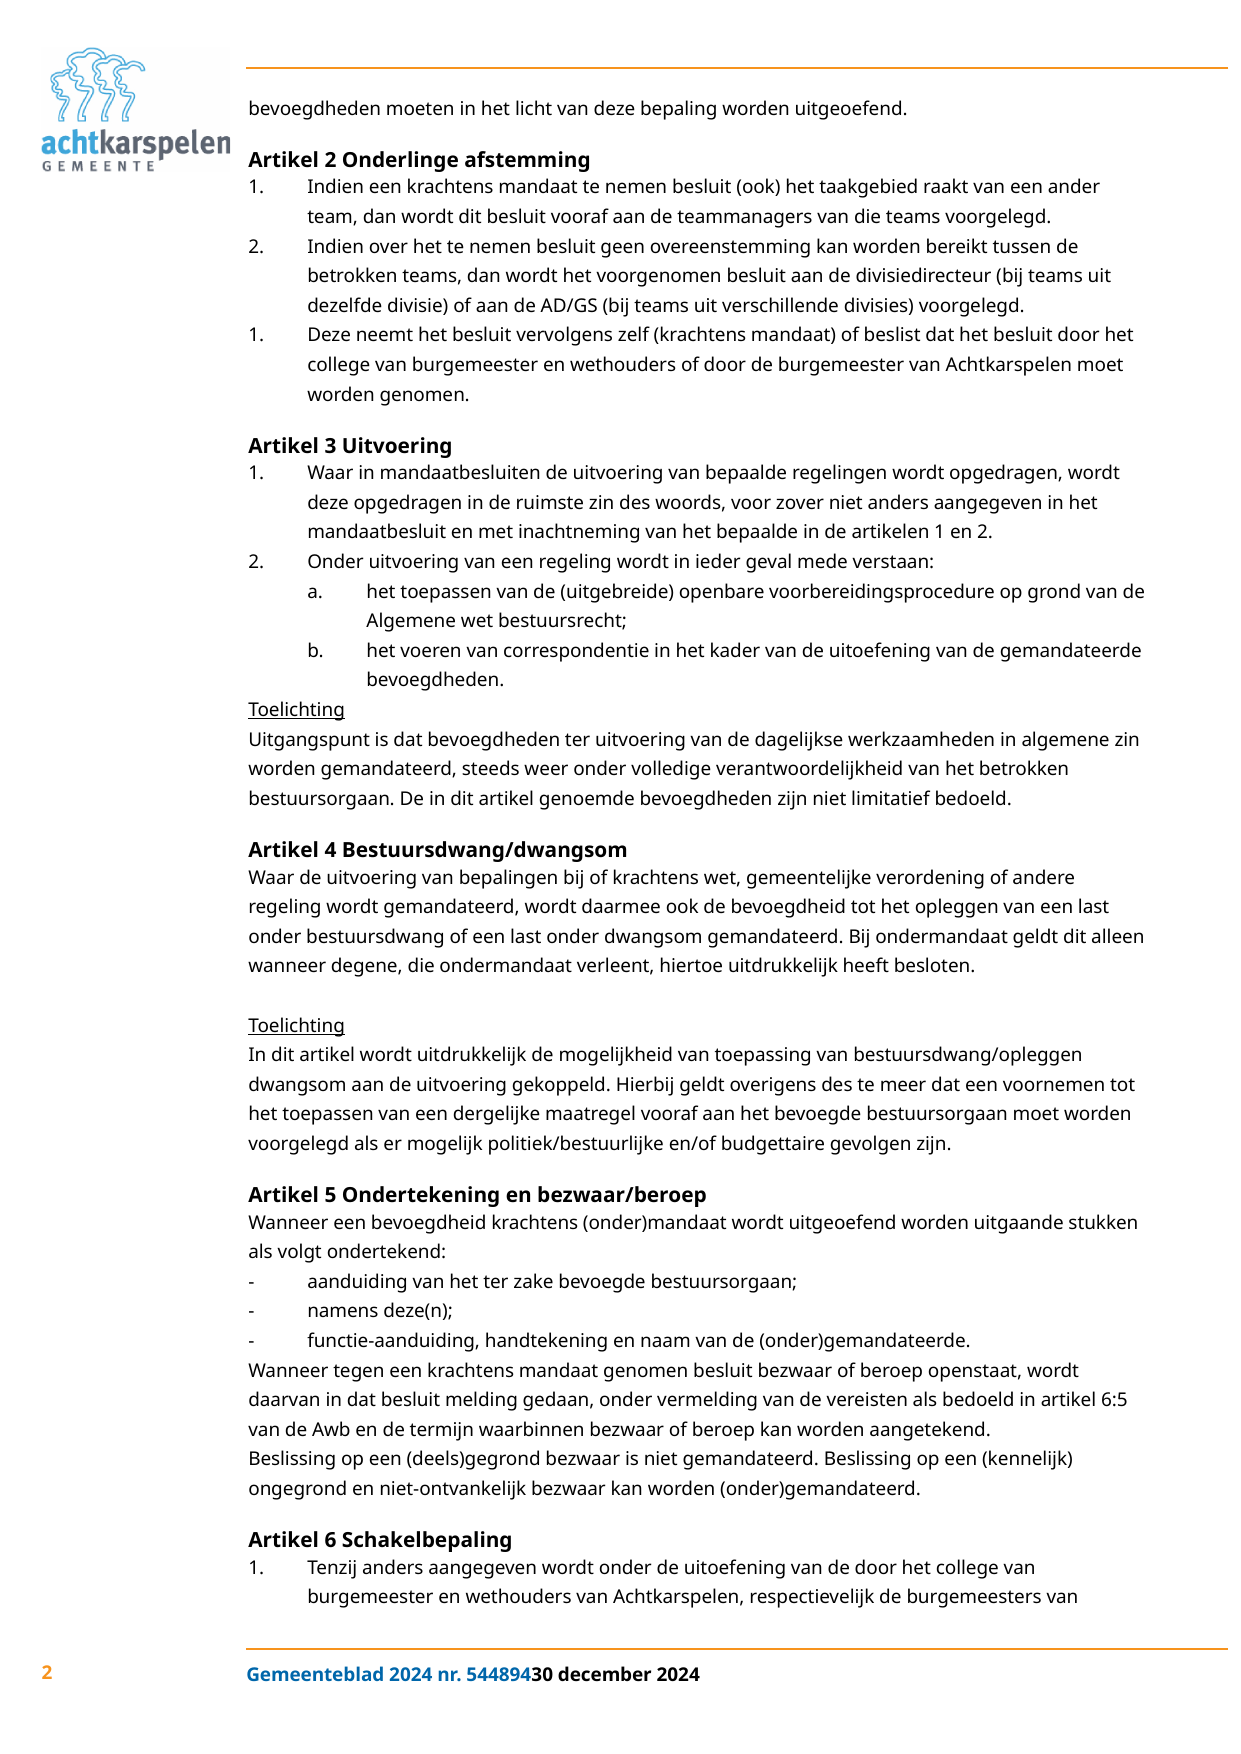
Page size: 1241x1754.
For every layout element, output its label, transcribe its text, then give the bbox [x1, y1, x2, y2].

text Artikel 4 Bestuursdwang/dwangsom [248, 835, 1152, 864]
list het voeren van correspondentie in het kader van de uitoefening van de gemandateerde bevoegdheden. [307, 637, 1152, 692]
list namens deze(n); [248, 1298, 1152, 1323]
text bevoegdheden moeten in het licht van deze bepaling worden uitgeoefend. [248, 95, 1152, 121]
list functie-aanduiding, handtekening en naam van de (onder)gemandateerde. [248, 1327, 1152, 1353]
list Indien over het te nemen besluit geen overeenstemming kan worden bereikt tussen de betrokken teams, dan wordt het voorgenomen besluit aan de divisiedirecteur (bij teams uit dezelfde divisie) of aan de AD/GS (bij teams uit verschillende divisies) voorgelegd. [248, 233, 1152, 318]
list Onder uitvoering van een regeling wordt in ieder geval mede verstaan: [248, 548, 1152, 574]
text Artikel 6 Schakelbepaling [248, 1526, 1152, 1554]
text Artikel 3 Uitvoering [248, 431, 1152, 459]
list Waar in mandaatbesluiten de uitvoering van bepaalde regelingen wordt opgedragen, wordt deze opgedragen in de ruimste zin des woords, voor zover niet anders aangegeven in het mandaatbesluit en met inachtneming van het bepaalde in de artikelen 1 en 2. [248, 459, 1152, 544]
text Toelichting [248, 1012, 1152, 1037]
list aanduiding van het ter zake bevoegde bestuursorgaan; [248, 1268, 1152, 1294]
list het toepassen van de (uitgebreide) openbare voorbereidingsprocedure op grond van de Algemene wet bestuursrecht; [307, 578, 1152, 633]
text Beslissing op een (deels)gegrond bezwaar is niet gemandateerd. Beslissing op een (kennelijk) ongegrond en niet-ontvankelijk bezwaar kan worden (onder)gemandateerd. [248, 1446, 1152, 1501]
text Toelichting [248, 696, 1152, 722]
text In dit artikel wordt uitdrukkelijk de mogelijkheid van toepassing van bestuursdwang/opleggen dwangsom aan de uitvoering gekoppeld. Hierbij geldt overigens des te meer dat een voornemen tot het toepassen van een dergelijke maatregel vooraf aan het bevoegde bestuursorgaan moet worden voorgelegd als er mogelijk politiek/bestuurlijke en/of budgettaire gevolgen zijn. [248, 1041, 1152, 1156]
text Wanneer tegen een krachtens mandaat genomen besluit bezwaar of beroep openstaat, wordt daarvan in dat besluit melding gedaan, onder vermelding van de vereisten als bedoeld in artikel 6:5 van de Awb en de termijn waarbinnen bezwaar of beroep kan worden aangetekend. [248, 1357, 1152, 1442]
text Waar de uitvoering van bepalingen bij of krachtens wet, gemeentelijke verordening of andere regeling wordt gemandateerd, wordt daarmee ook de bevoegdheid tot het opleggen van een last onder bestuursdwang of een last onder dwangsom gemandateerd. Bij ondermandaat geldt dit alleen wanneer degene, die ondermandaat verleent, hiertoe uitdrukkelijk heeft besloten. [248, 864, 1152, 978]
picture [41, 47, 231, 172]
text Uitgangspunt is dat bevoegdheden ter uitvoering van de dagelijkse werkzaamheden in algemene zin worden gemandateerd, steeds weer onder volledige verantwoordelijkheid van het betrokken bestuursorgaan. De in dit artikel genoemde bevoegdheden zijn niet limitatief bedoeld. [248, 726, 1152, 811]
list Tenzij anders aangegeven wordt onder de uitoefening van de door het college van burgemeester en wethouders van Achtkarspelen, respectievelijk de burgemeesters van [248, 1554, 1152, 1609]
text Artikel 5 Ondertekening en bezwaar/beroep [248, 1181, 1152, 1209]
text Wanneer een bevoegdheid krachtens (onder)mandaat wordt uitgeoefend worden uitgaande stukken als volgt ondertekend: [248, 1209, 1152, 1264]
text Artikel 2 Onderlinge afstemming [248, 145, 1152, 174]
list Indien een krachtens mandaat te nemen besluit (ook) het taakgebied raakt van een ander team, dan wordt dit besluit vooraf aan de teammanagers van die teams voorgelegd. [248, 174, 1152, 229]
list Deze neemt het besluit vervolgens zelf (krachtens mandaat) of beslist dat het besluit door het college van burgemeester en wethouders of door de burgemeester van Achtkarspelen moet worden genomen. [248, 322, 1152, 406]
